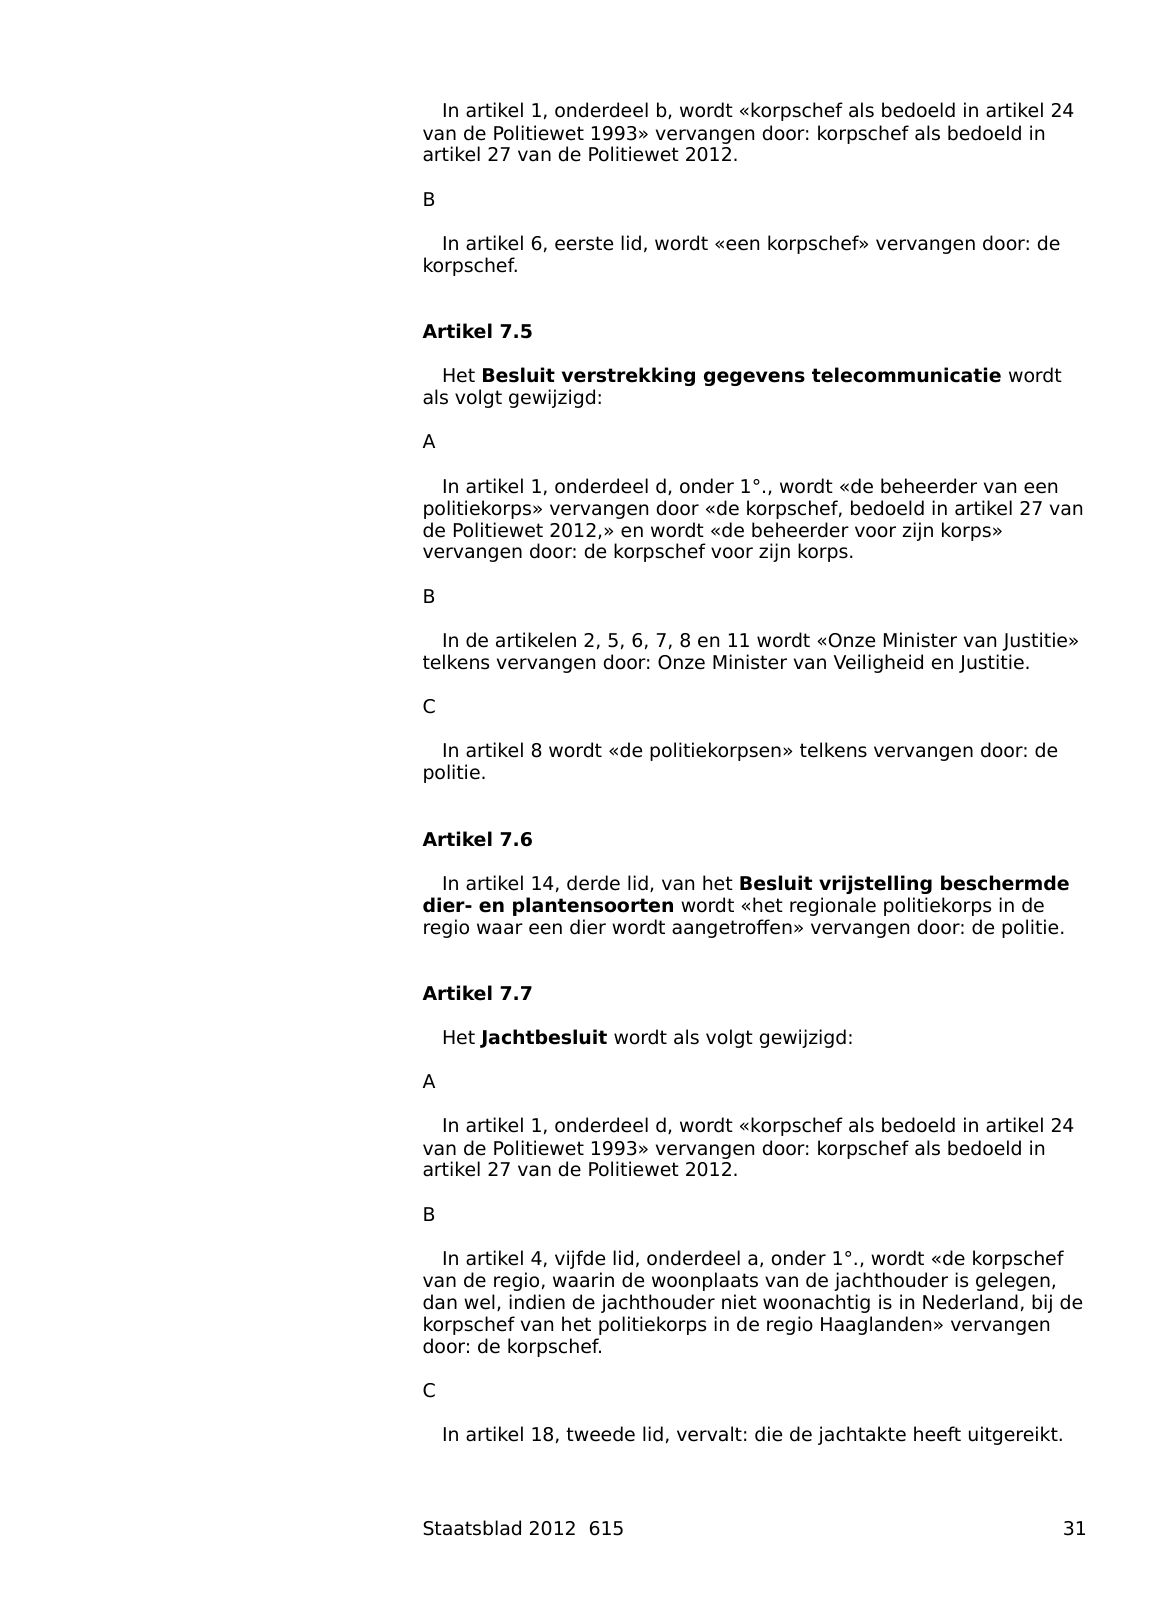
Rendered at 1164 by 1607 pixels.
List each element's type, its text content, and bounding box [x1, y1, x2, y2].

text A [422, 431, 1087, 453]
text In de artikelen 2, 5, 6, 7, 8 en 11 wordt «Onze Minister van Justitie» telkens vervangen door: Onze Minister van Veiligheid en Justitie. [422, 630, 1087, 674]
text A [422, 1071, 1087, 1093]
text Het Besluit verstrekking gegevens telecommunicatie wordt als volgt gewijzigd: [422, 365, 1087, 409]
subtitle Artikel 7.6 [422, 828, 1087, 850]
text In artikel 4, vijfde lid, onderdeel a, onder 1°., wordt «de korpschef van de regio, waarin de woonplaats van de jachthouder is gelegen, dan wel, indien de jachthouder niet woonachtig is in Nederland, bij de korpschef van het politiekorps in de regio Haaglanden» vervangen door: de korpschef. [422, 1248, 1087, 1358]
text In artikel 18, tweede lid, vervalt: die de jachtakte heeft uitgereikt. [422, 1424, 1087, 1446]
text B [422, 1203, 1087, 1226]
text B [422, 586, 1087, 608]
text In artikel 1, onderdeel d, onder 1°., wordt «de beheerder van een politiekorps» vervangen door «de korpschef, bedoeld in artikel 27 van de Politiewet 2012,» en wordt «de beheerder voor zijn korps» vervangen door: de korpschef voor zijn korps. [422, 476, 1087, 563]
subtitle Artikel 7.5 [422, 321, 1087, 343]
text C [422, 696, 1087, 718]
text In artikel 8 wordt «de politiekorpsen» telkens vervangen door: de politie. [422, 740, 1087, 784]
subtitle Artikel 7.7 [422, 983, 1087, 1005]
text B [422, 188, 1087, 211]
text C [422, 1380, 1087, 1402]
text In artikel 14, derde lid, van het Besluit vrijstelling beschermde dier- en plantensoorten wordt «het regionale politiekorps in de regio waar een dier wordt aangetroffen» vervangen door: de politie. [422, 873, 1087, 938]
text In artikel 1, onderdeel d, wordt «korpschef als bedoeld in artikel 24 van de Politiewet 1993» vervangen door: korpschef als bedoeld in artikel 27 van de Politiewet 2012. [422, 1115, 1087, 1181]
text In artikel 6, eerste lid, wordt «een korpschef» vervangen door: de korpschef. [422, 233, 1087, 277]
text Het Jachtbesluit wordt als volgt gewijzigd: [422, 1027, 1087, 1049]
text In artikel 1, onderdeel b, wordt «korpschef als bedoeld in artikel 24 van de Politiewet 1993» vervangen door: korpschef als bedoeld in artikel 27 van de Politiewet 2012. [422, 100, 1087, 166]
